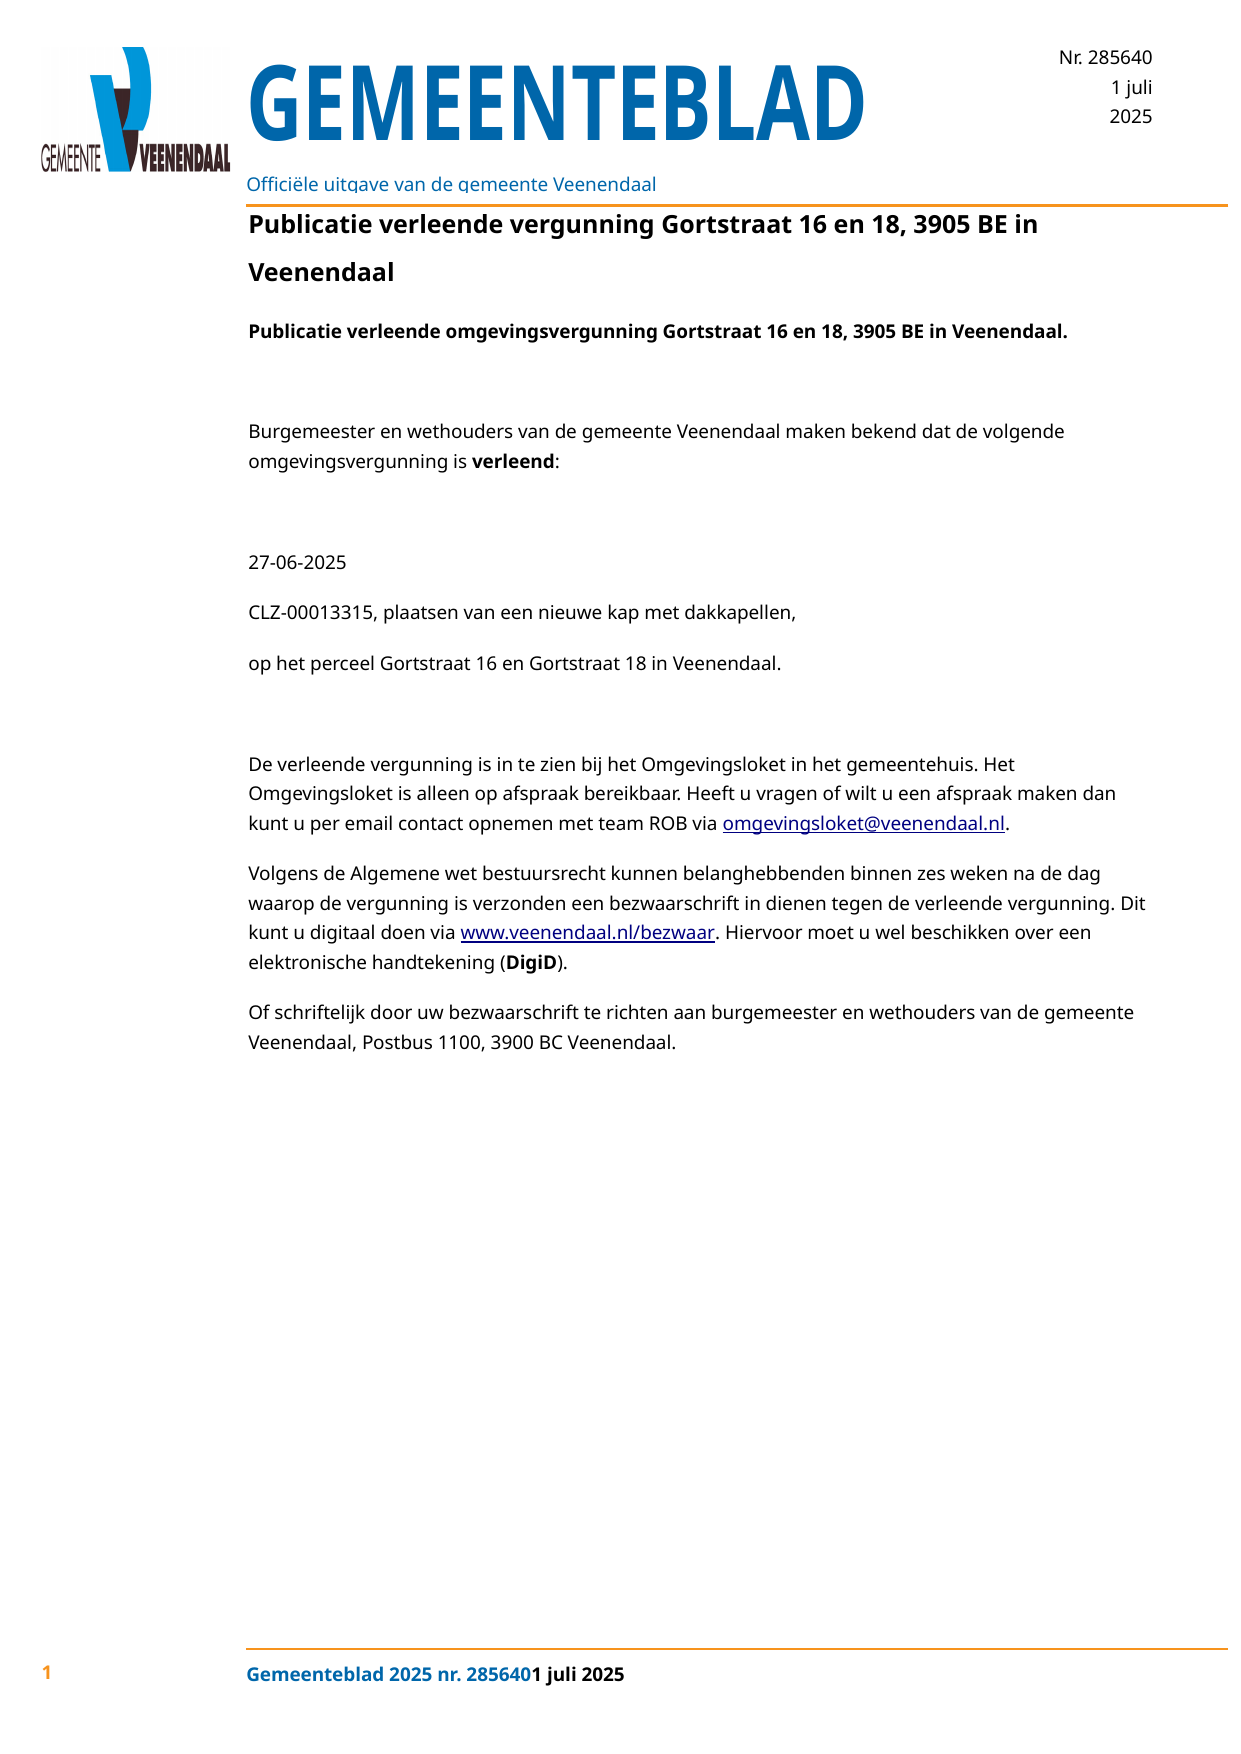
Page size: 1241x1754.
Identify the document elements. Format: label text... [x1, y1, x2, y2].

text Of schriftelijk door uw bezwaarschrift te richten aan burgemeester en wethouders van de gemeente Veenendaal, Postbus 1100, 3900 BC Veenendaal. [248, 999, 1152, 1055]
text Volgens de Algemene wet bestuursrecht kunnen belanghebbenden binnen zes weken na de dag waarop de vergunning is verzonden een bezwaarschrift in dienen tegen de verleende vergunning. Dit kunt u digitaal doen via www.veenendaal.nl/bezwaar. Hiervoor moet u wel beschikken over een elektronische handtekening (DigiD). [248, 860, 1152, 975]
text 27-06-2025 [248, 549, 1152, 575]
text Publicatie verleende vergunning Gortstraat 16 en 18, 3905 BE in Veenendaal [248, 207, 1152, 288]
text op het perceel Gortstraat 16 en Gortstraat 18 in Veenendaal. [248, 650, 1152, 676]
text Burgemeester en wethouders van de gemeente Veenendaal maken bekend dat de volgende omgevingsvergunning is verleend: [248, 419, 1152, 474]
text Publicatie verleende omgevingsvergunning Gortstraat 16 en 18, 3905 BE in Veenendaal. [248, 318, 1152, 344]
text CLZ-00013315, plaatsen van een nieuwe kap met dakkapellen, [248, 599, 1152, 625]
picture [41, 47, 130, 172]
text De verleende vergunning is in te zien bij het Omgevingsloket in het gemeentehuis. Het Omgevingsloket is alleen op afspraak bereikbaar. Heeft u vragen of wilt u een afspraak maken dan kunt u per email contact opnemen met team ROB via omgevingsloket@veenendaal.nl. [248, 751, 1152, 836]
picture [123, 47, 231, 172]
